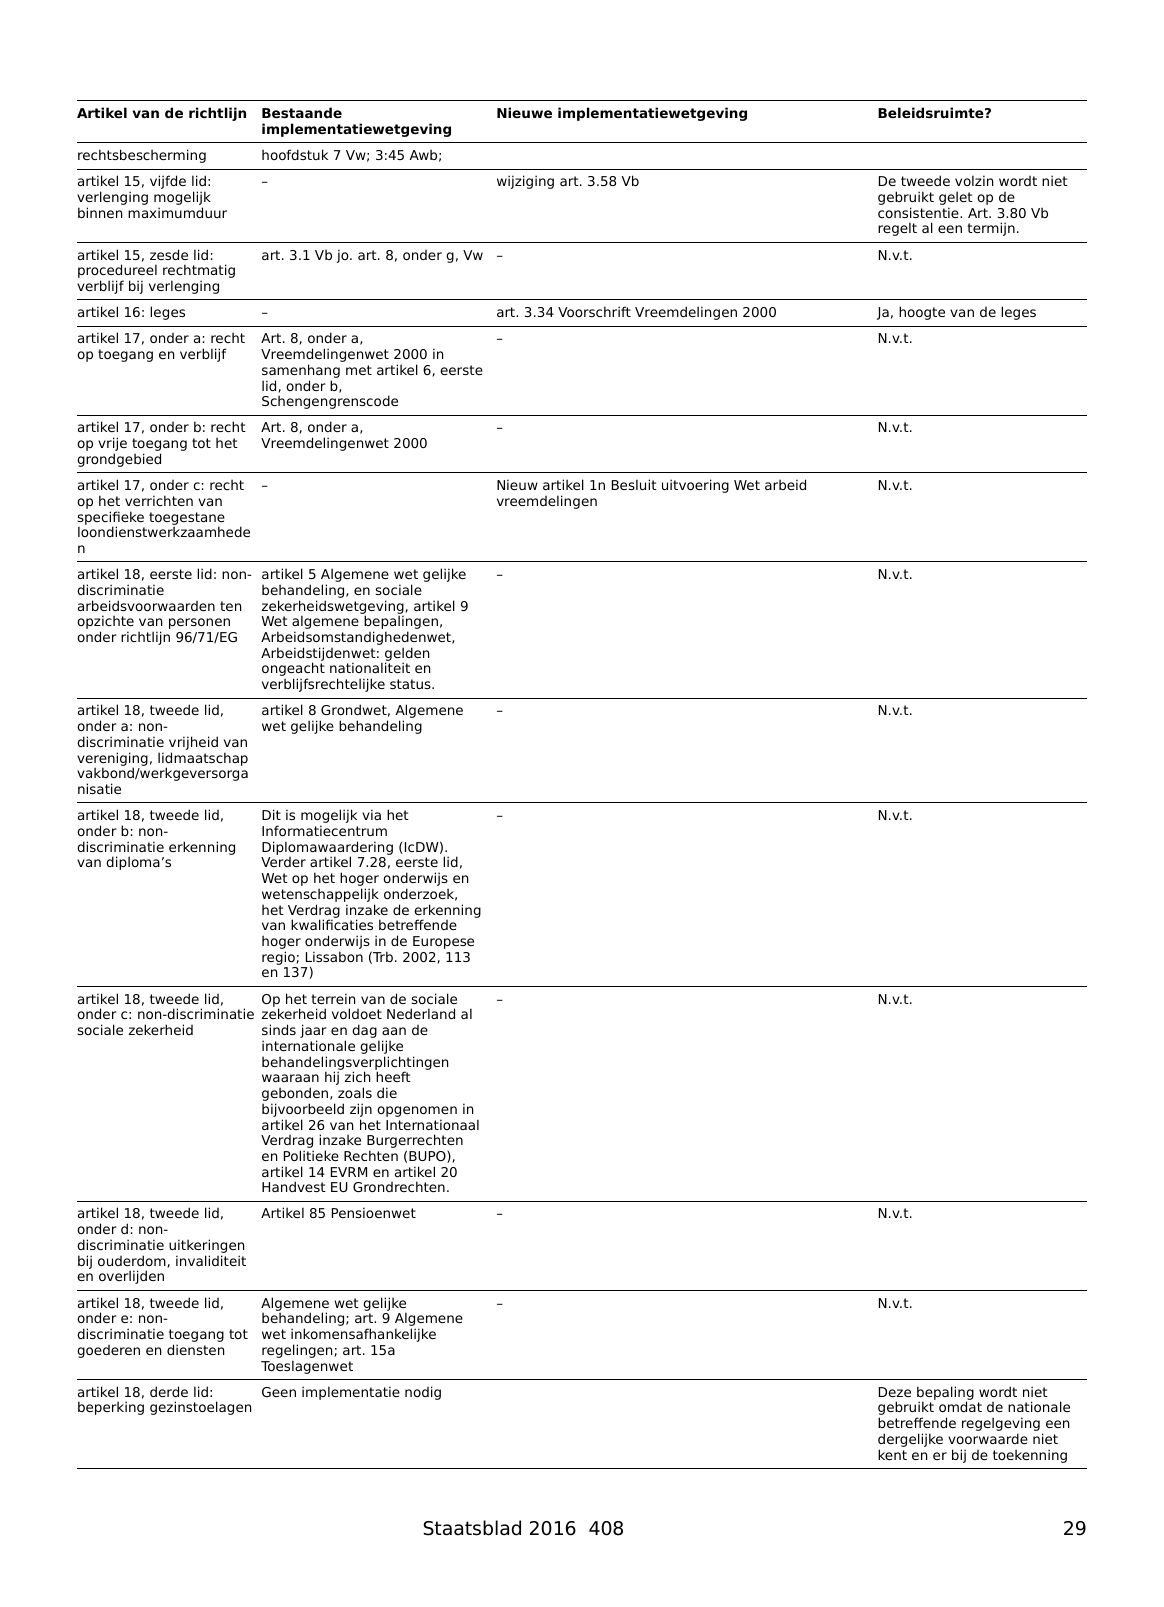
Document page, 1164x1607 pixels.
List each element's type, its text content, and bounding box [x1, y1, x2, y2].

table_cell N.v.t. [871, 803, 1087, 986]
table_cell Deze bepaling wordt niet gebruikt omdat de nationale betreffende regelgeving een dergelijke voorwaarde niet kent en er bij de toekenning [871, 1380, 1087, 1468]
table_cell artikel 18, eerste lid: non-discriminatie arbeidsvoorwaarden ten opzichte van personen onder richtlijn 96/71/EG [77, 562, 255, 697]
table_cell N.v.t. [871, 243, 1087, 299]
table_cell N.v.t. [871, 416, 1087, 472]
table_cell artikel 18, tweede lid, onder e: non-discriminatie toegang tot goederen en diensten [77, 1291, 255, 1379]
table_cell hoofdstuk 7 Vw; 3:45 Awb; [255, 143, 490, 168]
table_header Artikel van de richtlijn [77, 101, 255, 142]
table_cell artikel 18, tweede lid, onder a: non-discriminatie vrijheid van vereniging, lidmaatschap vakbond/werkgeversorganisatie [77, 699, 255, 802]
table_cell – [490, 327, 871, 414]
table_cell artikel 15, zesde lid: procedureel rechtmatig verblijf bij verlenging [77, 243, 255, 299]
table_cell wijziging art. 3.58 Vb [490, 170, 871, 242]
table_header Nieuwe implementatiewetgeving [490, 101, 871, 142]
table_cell art. 3.1 Vb jo. art. 8, onder g, Vw [255, 243, 490, 299]
table_cell – [490, 562, 871, 697]
table_cell – [490, 699, 871, 802]
table_cell Geen implementatie nodig [255, 1380, 871, 1468]
table_cell Nieuw artikel 1n Besluit uitvoering Wet arbeid vreemdelingen [490, 473, 871, 561]
table_cell artikel 17, onder b: recht op vrije toegang tot het grondgebied [77, 416, 255, 472]
table_cell Op het terrein van de sociale zekerheid voldoet Nederland al sinds jaar en dag aan de internationale gelijke behandelingsverplichtingen waaraan hij zich heeft gebonden, zoals die bijvoorbeeld zijn opgenomen in artikel 26 van het Internationaal Verdrag inzake Burgerrechten en Politieke Rechten (BUPO), artikel 14 EVRM en artikel 20 Handvest EU Grondrechten. [255, 987, 490, 1201]
table_cell artikel 15, vijfde lid: verlenging mogelijk binnen maximumduur [77, 170, 255, 242]
table_cell De tweede volzin wordt niet gebruikt gelet op de consistentie. Art. 3.80 Vb regelt al een termijn. [871, 170, 1087, 242]
table_cell – [490, 803, 871, 986]
table_cell – [490, 243, 871, 299]
table_cell – [490, 416, 871, 472]
table_cell artikel 18, tweede lid, onder b: non-discriminatie erkenning van diploma’s [77, 803, 255, 986]
table_cell artikel 18, tweede lid, onder c: non-discriminatie sociale zekerheid [77, 987, 255, 1201]
table_cell N.v.t. [871, 562, 1087, 697]
table_cell N.v.t. [871, 987, 1087, 1201]
table_cell N.v.t. [871, 473, 1087, 561]
table_cell artikel 17, onder a: recht op toegang en verblijf [77, 327, 255, 414]
table_cell [871, 143, 1087, 168]
table_cell – [255, 170, 490, 242]
table_cell Art. 8, onder a, Vreemdelingenwet 2000 [255, 416, 490, 472]
table_cell – [490, 1202, 871, 1290]
table_cell N.v.t. [871, 699, 1087, 802]
table_cell Algemene wet gelijke behandeling; art. 9 Algemene wet inkomensafhankelijke regelingen; art. 15a Toeslagenwet [255, 1291, 490, 1379]
table_cell Dit is mogelijk via het Informatiecentrum Diplomawaardering (IcDW). Verder artikel 7.28, eerste lid, Wet op het hoger onderwijs en wetenschappelijk onderzoek, het Verdrag inzake de erkenning van kwalificaties betreffende hoger onderwijs in de Europese regio; Lissabon (Trb. 2002, 113 en 137) [255, 803, 490, 986]
table_cell artikel 8 Grondwet, Algemene wet gelijke behandeling [255, 699, 490, 802]
table_cell Ja, hoogte van de leges [871, 300, 1087, 326]
table_cell – [255, 300, 490, 326]
table_header Bestaande implementatiewetgeving [255, 101, 490, 142]
table_cell – [490, 987, 871, 1201]
table_header Beleidsruimte? [871, 101, 1087, 142]
table_cell Artikel 85 Pensioenwet [255, 1202, 490, 1290]
table_cell N.v.t. [871, 1202, 1087, 1290]
table_cell N.v.t. [871, 327, 1087, 414]
table_cell – [255, 473, 490, 561]
table_cell artikel 16: leges [77, 300, 255, 326]
table_cell art. 3.34 Voorschrift Vreemdelingen 2000 [490, 300, 871, 326]
table_cell artikel 18, derde lid: beperking gezinstoelagen [77, 1380, 255, 1468]
table_cell [490, 143, 871, 168]
table_cell artikel 5 Algemene wet gelijke behandeling, en sociale zekerheidswetgeving, artikel 9 Wet algemene bepalingen, Arbeidsomstandighedenwet, Arbeidstijdenwet: gelden ongeacht nationaliteit en verblijfsrechtelijke status. [255, 562, 490, 697]
table_cell artikel 17, onder c: recht op het verrichten van specifieke toegestane loondienstwerkzaamheden [77, 473, 255, 561]
table_cell – [490, 1291, 871, 1379]
table_cell rechtsbescherming [77, 143, 255, 168]
table_cell N.v.t. [871, 1291, 1087, 1379]
table_cell artikel 18, tweede lid, onder d: non-discriminatie uitkeringen bij ouderdom, invaliditeit en overlijden [77, 1202, 255, 1290]
table_cell Art. 8, onder a, Vreemdelingenwet 2000 in samenhang met artikel 6, eerste lid, onder b, Schengengrenscode [255, 327, 490, 414]
